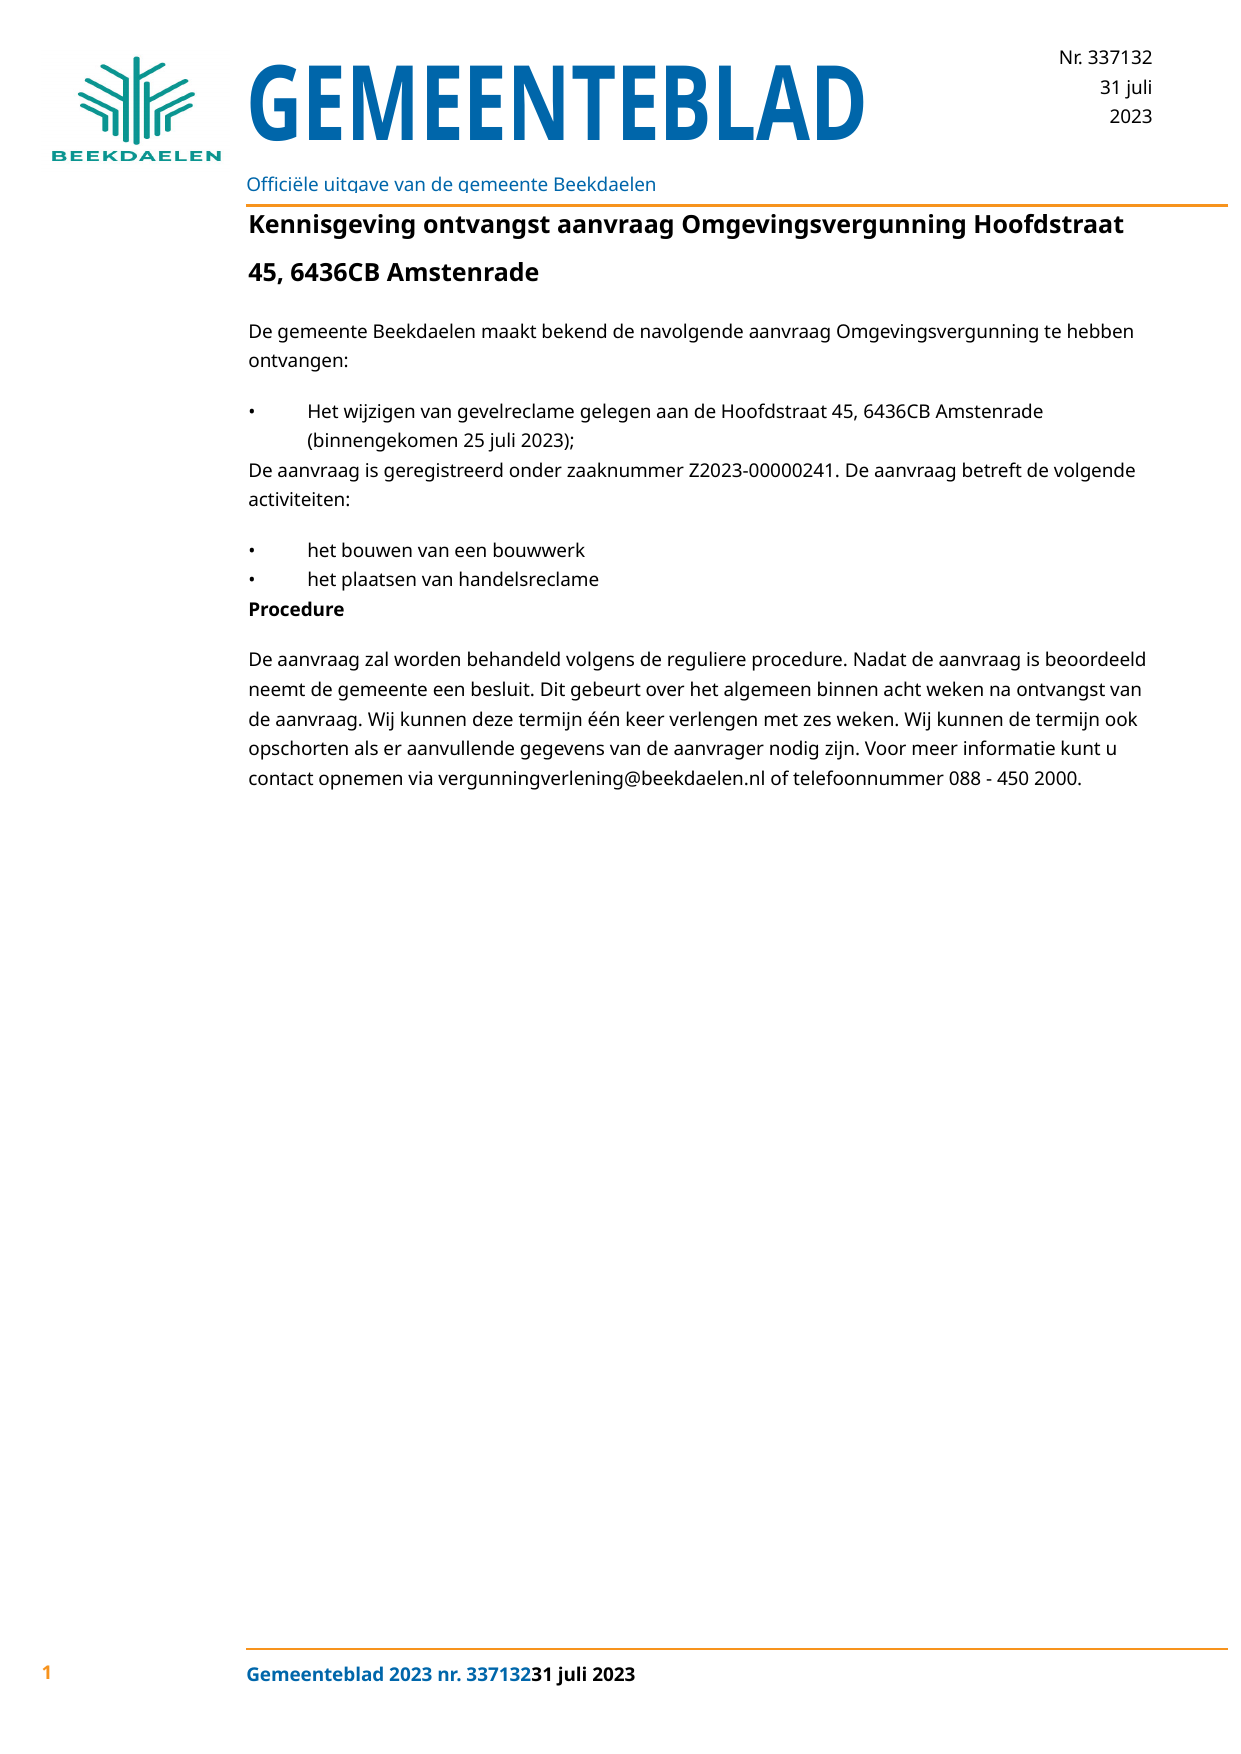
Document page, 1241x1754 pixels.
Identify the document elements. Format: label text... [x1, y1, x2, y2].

text De aanvraag zal worden behandeld volgens de reguliere procedure. Nadat de aanvraag is beoordeeld neemt de gemeente een besluit. Dit gebeurt over het algemeen binnen acht weken na ontvangst van de aanvraag. Wij kunnen deze termijn één keer verlengen met zes weken. Wij kunnen de termijn ook opschorten als er aanvullende gegevens van de aanvrager nodig zijn. Voor meer informatie kunt u contact opnemen via vergunningverlening@beekdaelen.nl of telefoonnummer 088 - 450 2000. [248, 647, 1152, 791]
text De gemeente Beekdaelen maakt bekend de navolgende aanvraag Omgevingsvergunning te hebben ontvangen: [248, 318, 1152, 373]
list Het wijzigen van gevelreclame gelegen aan de Hoofdstraat 45, 6436CB Amstenrade (binnengekomen 25 juli 2023); [248, 398, 1152, 453]
text Procedure [248, 596, 1152, 622]
text De aanvraag is geregistreerd onder zaaknummer Z2023-00000241. De aanvraag betreft de volgende activiteiten: [248, 457, 1152, 512]
picture [41, 47, 231, 172]
list het bouwen van een bouwwerk [248, 537, 1152, 563]
text Kennisgeving ontvangst aanvraag Omgevingsvergunning Hoofdstraat 45, 6436CB Amstenrade [248, 207, 1152, 288]
list het plaatsen van handelsreclame [248, 567, 1152, 592]
